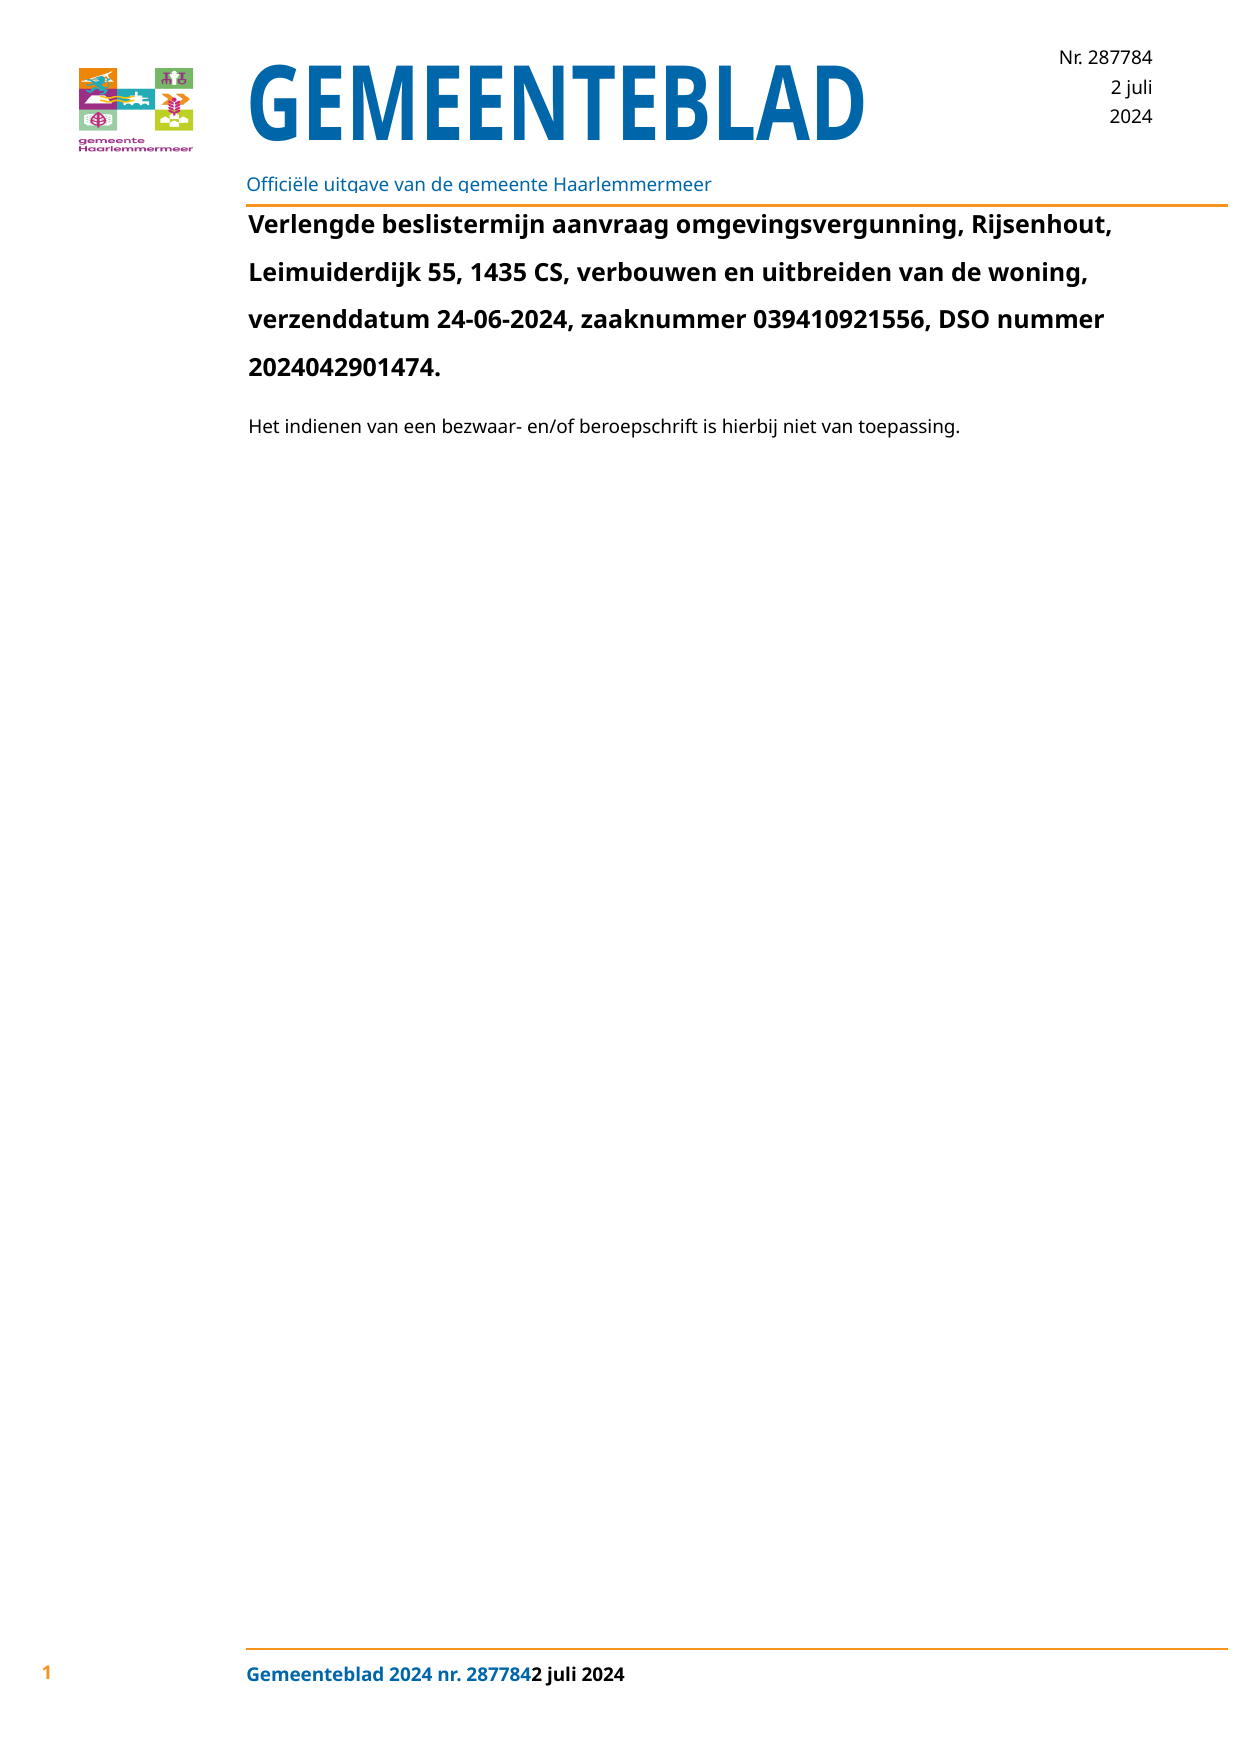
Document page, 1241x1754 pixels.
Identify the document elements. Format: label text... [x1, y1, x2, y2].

picture [41, 47, 231, 172]
text Het indienen van een bezwaar- en/of beroepschrift is hierbij niet van toepassing. [248, 413, 1152, 439]
text Verlengde beslistermijn aanvraag omgevingsvergunning, Rijsenhout, Leimuiderdijk 55, 1435 CS, verbouwen en uitbreiden van de woning, verzenddatum 24-06-2024, zaaknummer 039410921556, DSO nummer 2024042901474. [248, 207, 1152, 384]
